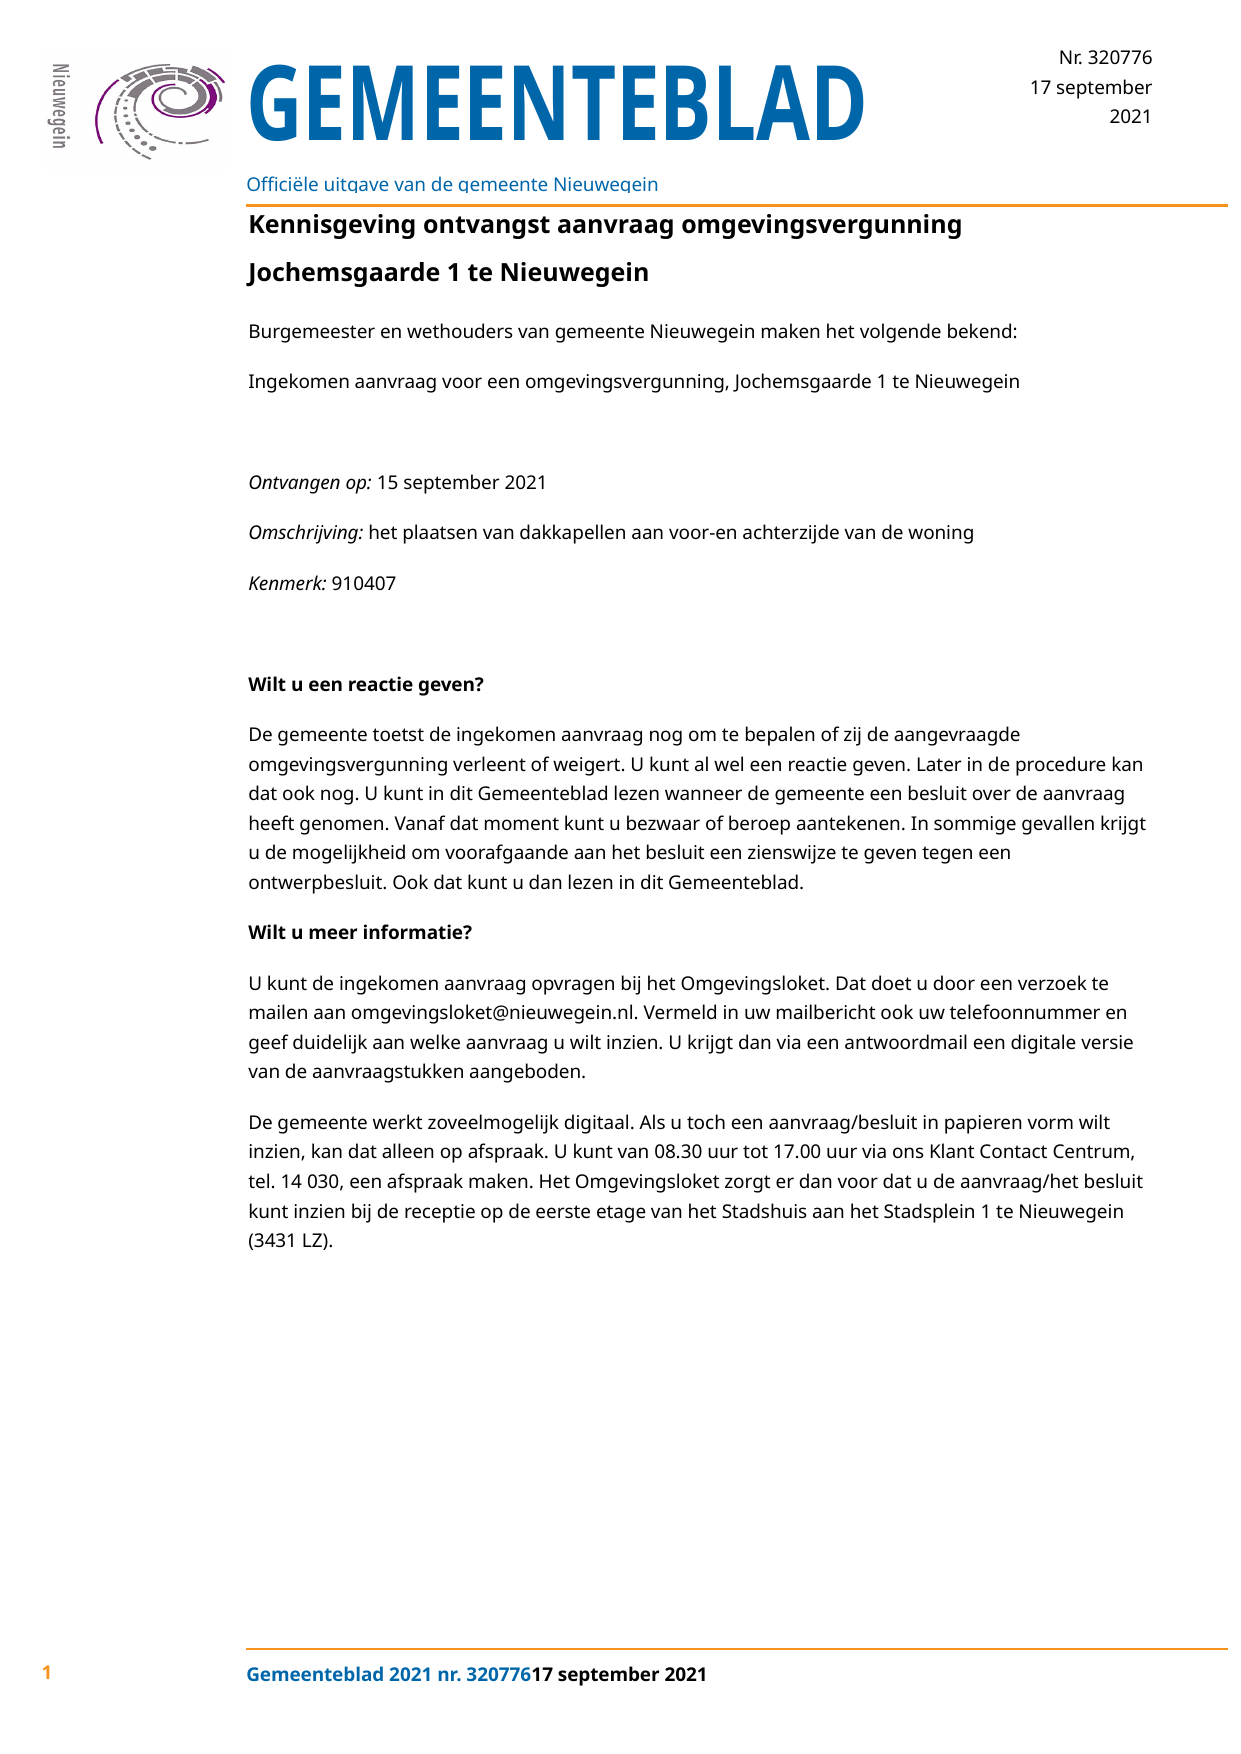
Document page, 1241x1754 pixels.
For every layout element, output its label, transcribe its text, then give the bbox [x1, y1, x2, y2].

picture [41, 47, 231, 172]
text Ontvangen op: 15 september 2021 [248, 469, 1152, 495]
text Burgemeester en wethouders van gemeente Nieuwegein maken het volgende bekend: [248, 318, 1152, 344]
text Kenmerk: 910407 [248, 570, 1152, 596]
text Ingekomen aanvraag voor een omgevingsvergunning, Jochemsgaarde 1 te Nieuwegein [248, 368, 1152, 394]
text De gemeente toetst de ingekomen aanvraag nog om te bepalen of zij de aangevraagde omgevingsvergunning verleent of weigert. U kunt al wel een reactie geven. Later in de procedure kan dat ook nog. U kunt in dit Gemeenteblad lezen wanneer de gemeente een besluit over de aanvraag heeft genomen. Vanaf dat moment kunt u bezwaar of beroep aantekenen. In sommige gevallen krijgt u de mogelijkheid om voorafgaande aan het besluit een zienswijze te geven tegen een ontwerpbesluit. Ook dat kunt u dan lezen in dit Gemeenteblad. [248, 721, 1152, 895]
text Kennisgeving ontvangst aanvraag omgevingsvergunning Jochemsgaarde 1 te Nieuwegein [248, 207, 1152, 288]
text Wilt u meer informatie? [248, 919, 1152, 945]
text Omschrijving: het plaatsen van dakkapellen aan voor-en achterzijde van de woning [248, 519, 1152, 545]
text Wilt u een reactie geven? [248, 671, 1152, 697]
text U kunt de ingekomen aanvraag opvragen bij het Omgevingsloket. Dat doet u door een verzoek te mailen aan omgevingsloket@nieuwegein.nl. Vermeld in uw mailbericht ook uw telefoonnummer en geef duidelijk aan welke aanvraag u wilt inzien. U krijgt dan via een antwoordmail een digitale versie van de aanvraagstukken aangeboden. [248, 970, 1152, 1084]
text De gemeente werkt zoveelmogelijk digitaal. Als u toch een aanvraag/besluit in papieren vorm wilt inzien, kan dat alleen op afspraak. U kunt van 08.30 uur tot 17.00 uur via ons Klant Contact Centrum, tel. 14 030, een afspraak maken. Het Omgevingsloket zorgt er dan voor dat u de aanvraag/het besluit kunt inzien bij de receptie op de eerste etage van het Stadshuis aan het Stadsplein 1 te Nieuwegein (3431 LZ). [248, 1109, 1152, 1253]
